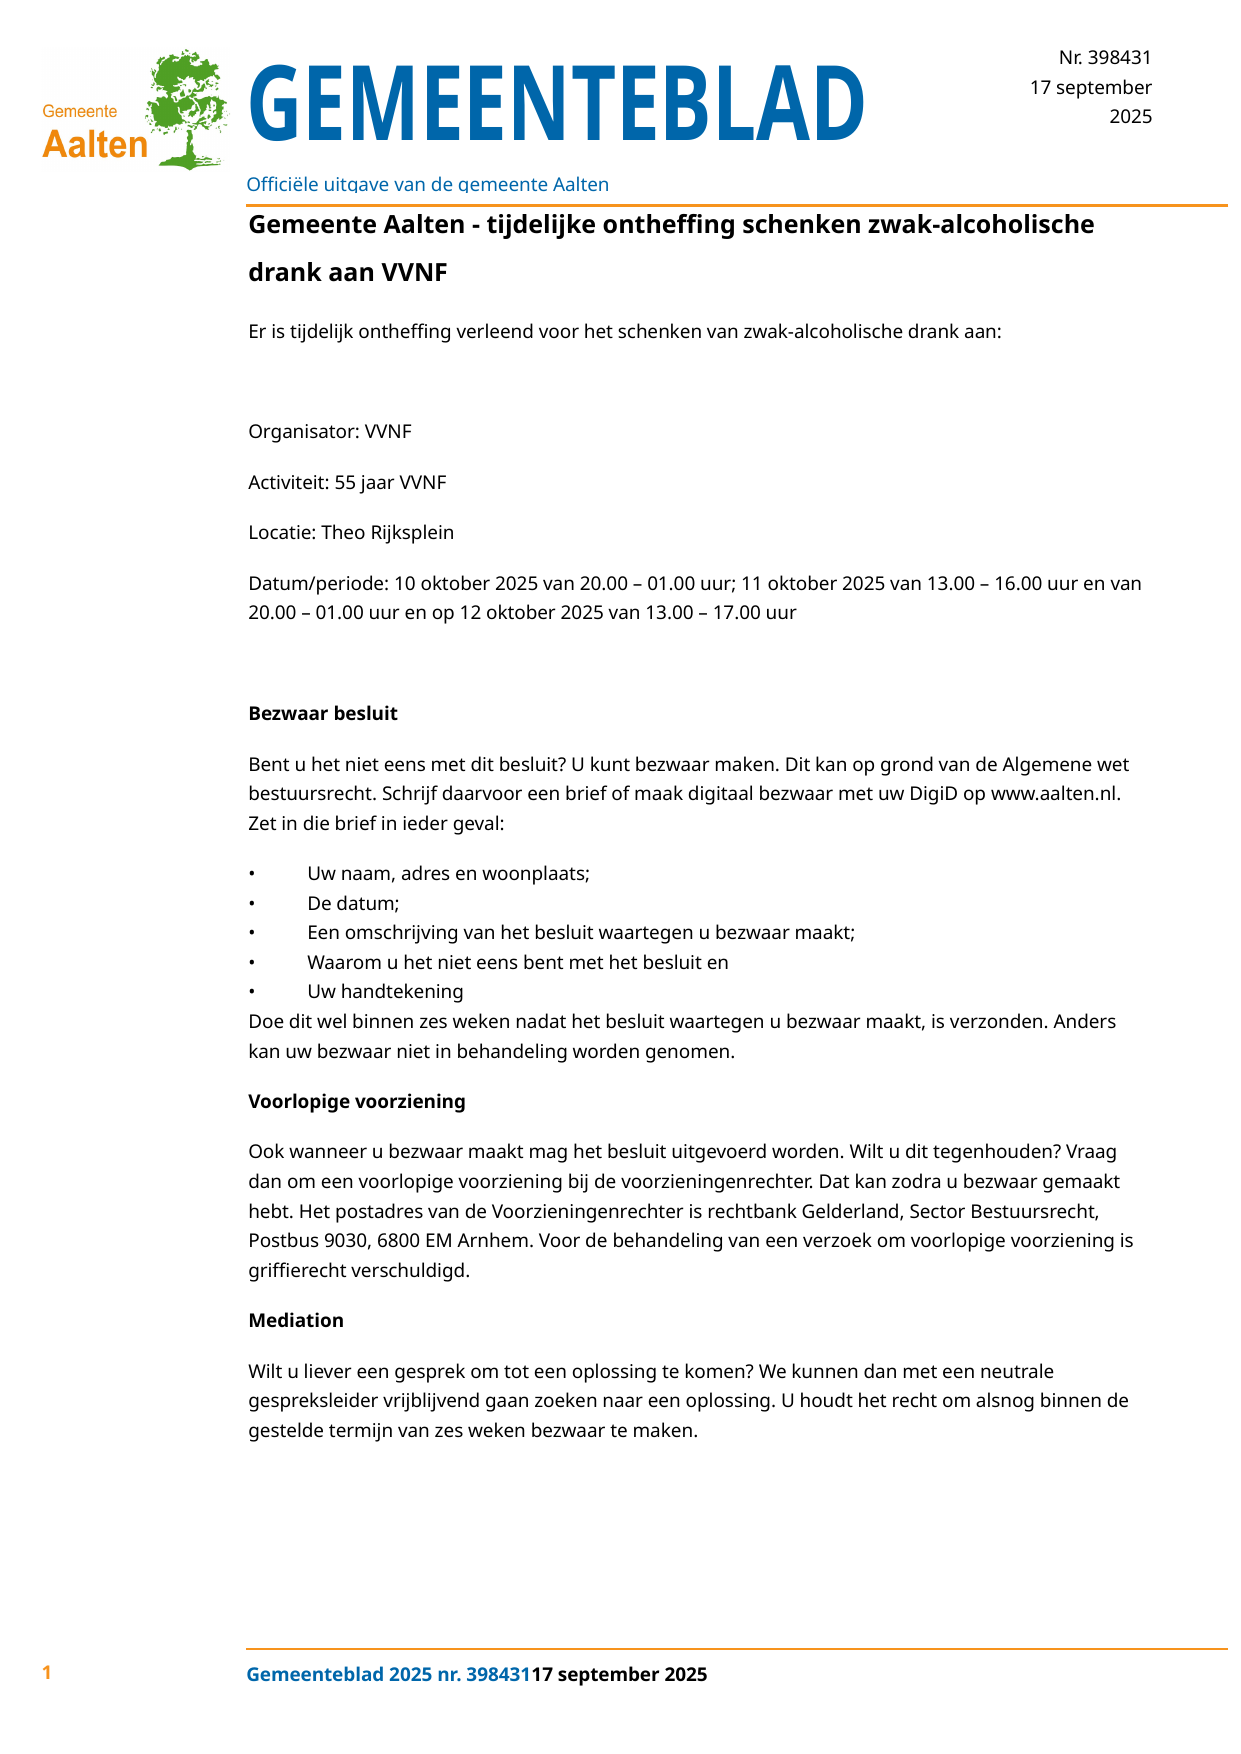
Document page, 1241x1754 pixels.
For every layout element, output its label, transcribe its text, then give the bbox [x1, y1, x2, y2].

text Ook wanneer u bezwaar maakt mag het besluit uitgevoerd worden. Wilt u dit tegenhouden? Vraag dan om een voorlopige voorziening bij de voorzieningenrechter. Dat kan zodra u bezwaar gemaakt hebt. Het postadres van de Voorzieningenrechter is rechtbank Gelderland, Sector Bestuursrecht, Postbus 9030, 6800 EM Arnhem. Voor de behandeling van een verzoek om voorlopige voorziening is griffierecht verschuldigd. [248, 1139, 1152, 1283]
text Datum/periode: 10 oktober 2025 van 20.00 – 01.00 uur; 11 oktober 2025 van 13.00 – 16.00 uur en van 20.00 – 01.00 uur en op 12 oktober 2025 van 13.00 – 17.00 uur [248, 570, 1152, 625]
text Er is tijdelijk ontheffing verleend voor het schenken van zwak-alcoholische drank aan: [248, 318, 1152, 344]
list De datum; [248, 890, 1152, 916]
text Bezwaar besluit [248, 700, 1152, 726]
picture [41, 47, 231, 172]
text Wilt u liever een gesprek om tot een oplossing te komen? We kunnen dan met een neutrale gespreksleider vrijblijvend gaan zoeken naar een oplossing. U houdt het recht om alsnog binnen de gestelde termijn van zes weken bezwaar te maken. [248, 1358, 1152, 1443]
text Bent u het niet eens met dit besluit? U kunt bezwaar maken. Dit kan op grond van de Algemene wet bestuursrecht. Schrijf daarvoor een brief of maak digitaal bezwaar met uw DigiD op www.aalten.nl. Zet in die brief in ieder geval: [248, 751, 1152, 836]
text Mediation [248, 1307, 1152, 1333]
text Activiteit: 55 jaar VVNF [248, 469, 1152, 495]
list Een omschrijving van het besluit waartegen u bezwaar maakt; [248, 919, 1152, 945]
text Gemeente Aalten - tijdelijke ontheffing schenken zwak-alcoholische drank aan VVNF [248, 207, 1152, 288]
text Doe dit wel binnen zes weken nadat het besluit waartegen u bezwaar maakt, is verzonden. Anders kan uw bezwaar niet in behandeling worden genomen. [248, 1008, 1152, 1064]
text Voorlopige voorziening [248, 1088, 1152, 1114]
list Waarom u het niet eens bent met het besluit en [248, 949, 1152, 975]
text Organisator: VVNF [248, 419, 1152, 444]
list Uw naam, adres en woonplaats; [248, 860, 1152, 886]
text Locatie: Theo Rijksplein [248, 519, 1152, 545]
list Uw handtekening [248, 979, 1152, 1004]
